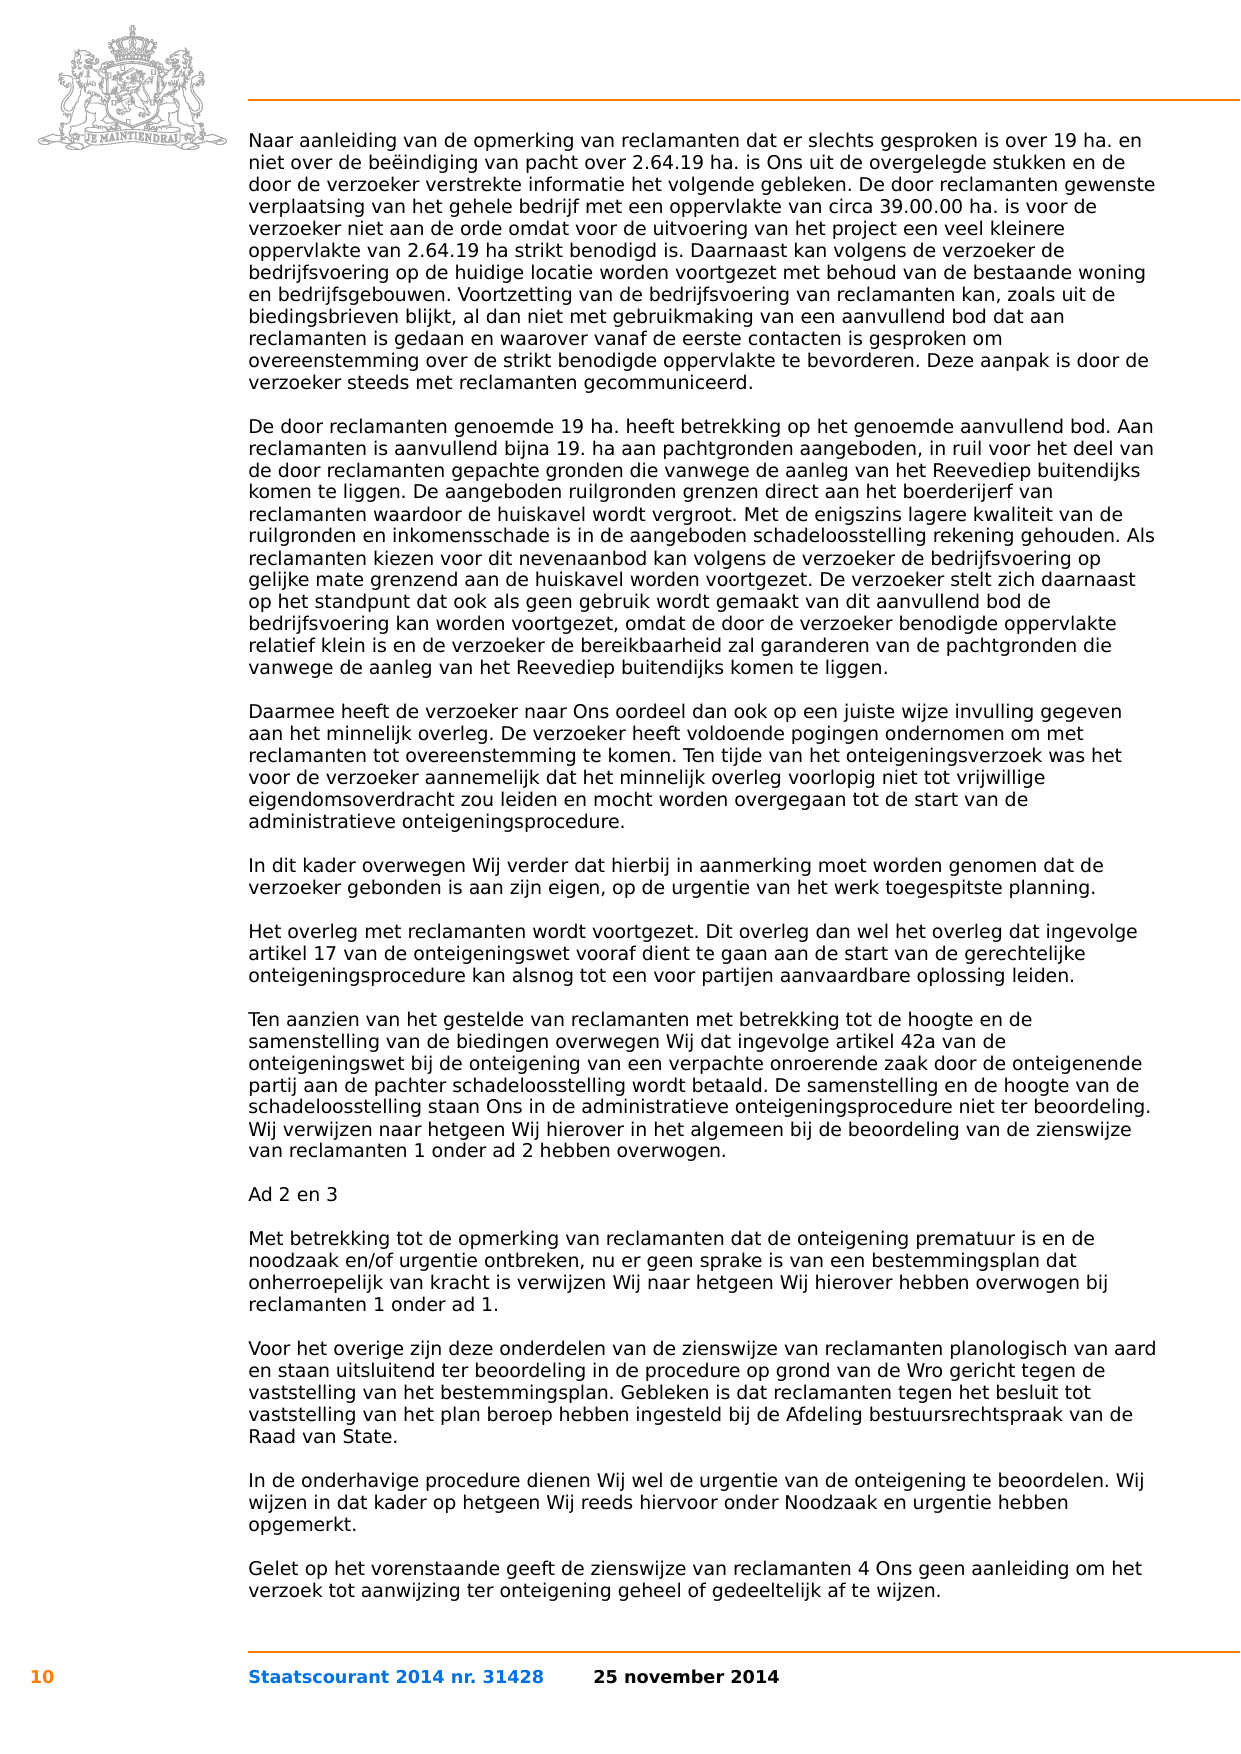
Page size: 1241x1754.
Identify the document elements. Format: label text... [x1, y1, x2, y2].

text De door reclamanten genoemde 19 ha. heeft betrekking op het genoemde aanvullend bod. Aan reclamanten is aanvullend bijna 19. ha aan pachtgronden aangeboden, in ruil voor het deel van de door reclamanten gepachte gronden die vanwege de aanleg van het Reevediep buitendijks komen te liggen. De aangeboden ruilgronden grenzen direct aan het boerderijerf van reclamanten waardoor de huiskavel wordt vergroot. Met de enigszins lagere kwaliteit van de ruilgronden en inkomensschade is in de aangeboden schadeloosstelling rekening gehouden. Als reclamanten kiezen voor dit nevenaanbod kan volgens de verzoeker de bedrijfsvoering op gelijke mate grenzend aan de huiskavel worden voortgezet. De verzoeker stelt zich daarnaast op het standpunt dat ook als geen gebruik wordt gemaakt van dit aanvullend bod de bedrijfsvoering kan worden voortgezet, omdat de door de verzoeker benodigde oppervlakte relatief klein is en de verzoeker de bereikbaarheid zal garanderen van de pachtgronden die vanwege de aanleg van het Reevediep buitendijks komen te liggen. [248, 416, 1163, 679]
text Gelet op het vorenstaande geeft de zienswijze van reclamanten 4 Ons geen aanleiding om het verzoek tot aanwijzing ter onteigening geheel of gedeeltelijk af te wijzen. [248, 1557, 1163, 1601]
text Ad 2 en 3 [248, 1184, 1163, 1206]
text Ten aanzien van het gestelde van reclamanten met betrekking tot de hoogte en de samenstelling van de biedingen overwegen Wij dat ingevolge artikel 42a van de onteigeningswet bij de onteigening van een verpachte onroerende zaak door de onteigenende partij aan de pachter schadeloosstelling wordt betaald. De samenstelling en de hoogte van de schadeloosstelling staan Ons in de administratieve onteigeningsprocedure niet ter beoordeling. Wij verwijzen naar hetgeen Wij hierover in het algemeen bij de beoordeling van de zienswijze van reclamanten 1 onder ad 2 hebben overwogen. [248, 1008, 1163, 1162]
text Daarmee heeft de verzoeker naar Ons oordeel dan ook op een juiste wijze invulling gegeven aan het minnelijk overleg. De verzoeker heeft voldoende pogingen ondernomen om met reclamanten tot overeenstemming te komen. Ten tijde van het onteigeningsverzoek was het voor de verzoeker aannemelijk dat het minnelijk overleg voorlopig niet tot vrijwillige eigendomsoverdracht zou leiden en mocht worden overgegaan tot de start van de administratieve onteigeningsprocedure. [248, 701, 1163, 833]
text Het overleg met reclamanten wordt voortgezet. Dit overleg dan wel het overleg dat ingevolge artikel 17 van de onteigeningswet vooraf dient te gaan aan de start van de gerechtelijke onteigeningsprocedure kan alsnog tot een voor partijen aanvaardbare oplossing leiden. [248, 921, 1163, 987]
text Voor het overige zijn deze onderdelen van de zienswijze van reclamanten planologisch van aard en staan uitsluitend ter beoordeling in de procedure op grond van de Wro gericht tegen de vaststelling van het bestemmingsplan. Gebleken is dat reclamanten tegen het besluit tot vaststelling van het plan beroep hebben ingesteld bij de Afdeling bestuursrechtspraak van de Raad van State. [248, 1338, 1163, 1448]
text Met betrekking tot de opmerking van reclamanten dat de onteigening prematuur is en de noodzaak en/of urgentie ontbreken, nu er geen sprake is van een bestemmingsplan dat onherroepelijk van kracht is verwijzen Wij naar hetgeen Wij hierover hebben overwogen bij reclamanten 1 onder ad 1. [248, 1228, 1163, 1316]
picture [38, 25, 227, 150]
text In de onderhavige procedure dienen Wij wel de urgentie van de onteigening te beoordelen. Wij wijzen in dat kader op hetgeen Wij reeds hiervoor onder Noodzaak en urgentie hebben opgemerkt. [248, 1470, 1163, 1536]
text In dit kader overwegen Wij verder dat hierbij in aanmerking moet worden genomen dat de verzoeker gebonden is aan zijn eigen, op de urgentie van het werk toegespitste planning. [248, 855, 1163, 899]
text Naar aanleiding van de opmerking van reclamanten dat er slechts gesproken is over 19 ha. en niet over de beëindiging van pacht over 2.64.19 ha. is Ons uit de overgelegde stukken en de door de verzoeker verstrekte informatie het volgende gebleken. De door reclamanten gewenste verplaatsing van het gehele bedrijf met een oppervlakte van circa 39.00.00 ha. is voor de verzoeker niet aan de orde omdat voor de uitvoering van het project een veel kleinere oppervlakte van 2.64.19 ha strikt benodigd is. Daarnaast kan volgens de verzoeker de bedrijfsvoering op de huidige locatie worden voortgezet met behoud van de bestaande woning en bedrijfsgebouwen. Voortzetting van de bedrijfsvoering van reclamanten kan, zoals uit de biedingsbrieven blijkt, al dan niet met gebruikmaking van een aanvullend bod dat aan reclamanten is gedaan en waarover vanaf de eerste contacten is gesproken om overeenstemming over de strikt benodigde oppervlakte te bevorderen. Deze aanpak is door de verzoeker steeds met reclamanten gecommuniceerd. [248, 130, 1163, 394]
